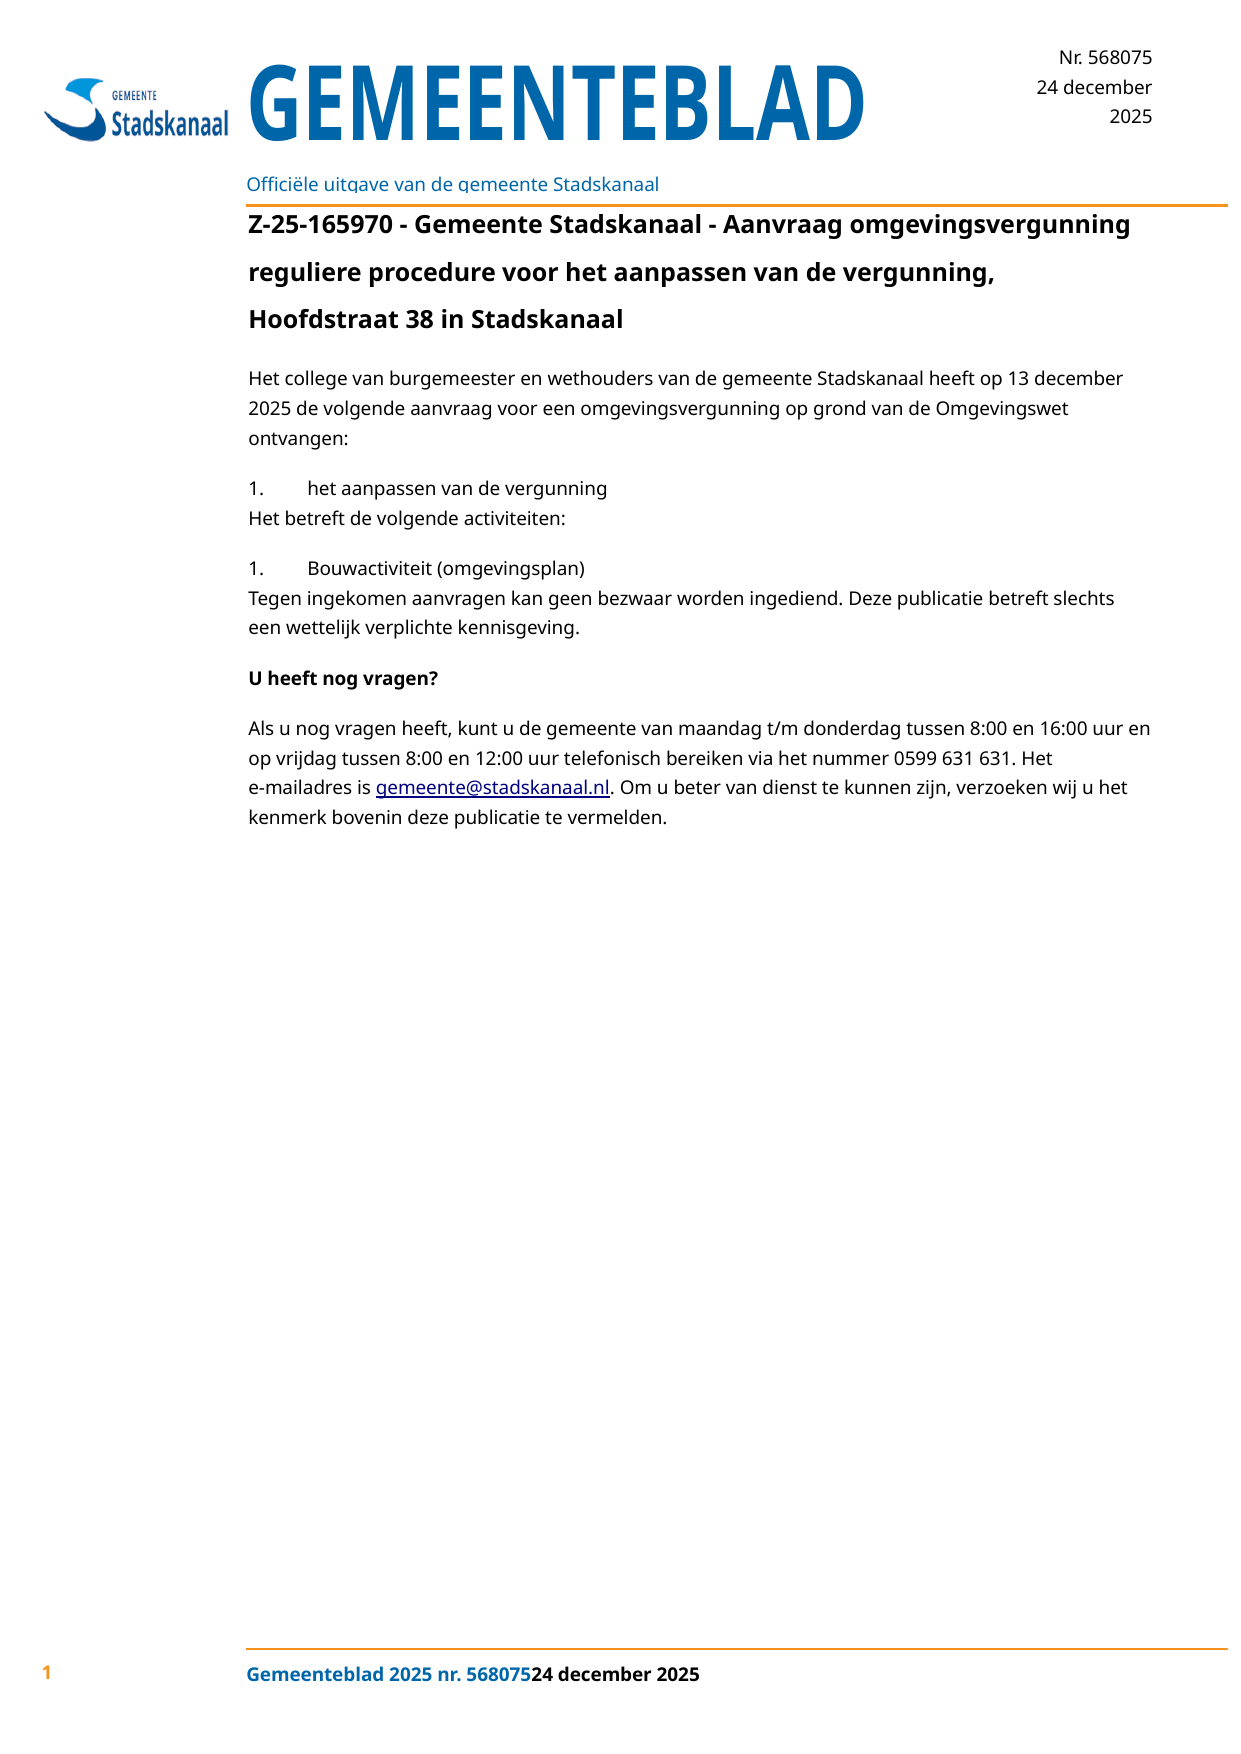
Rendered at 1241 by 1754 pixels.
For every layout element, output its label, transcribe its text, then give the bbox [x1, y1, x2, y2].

text U heeft nog vragen? [248, 665, 1152, 690]
text Het college van burgemeester en wethouders van de gemeente Stadskanaal heeft op 13 december 2025 de volgende aanvraag voor een omgevingsvergunning op grond van de Omgevingswet ontvangen: [248, 366, 1152, 450]
list Bouwactiviteit (omgevingsplan) [248, 555, 1152, 581]
text Tegen ingekomen aanvragen kan geen bezwaar worden ingediend. Deze publicatie betreft slechts een wettelijk verplichte kennisgeving. [248, 585, 1152, 640]
text Z-25-165970 - Gemeente Stadskanaal - Aanvraag omgevingsvergunning reguliere procedure voor het aanpassen van de vergunning, Hoofdstraat 38 in Stadskanaal [248, 207, 1152, 336]
picture [41, 47, 231, 172]
text Het betreft de volgende activiteiten: [248, 505, 1152, 530]
text Als u nog vragen heeft, kunt u de gemeente van maandag t/m donderdag tussen 8:00 en 16:00 uur en op vrijdag tussen 8:00 en 12:00 uur telefonisch bereiken via het nummer 0599 631 631. Het e‑mailadres is gemeente@stadskanaal.nl. Om u beter van dienst te kunnen zijn, verzoeken wij u het kenmerk bovenin deze publicatie te vermelden. [248, 715, 1152, 829]
list het aanpassen van de vergunning [248, 475, 1152, 501]
